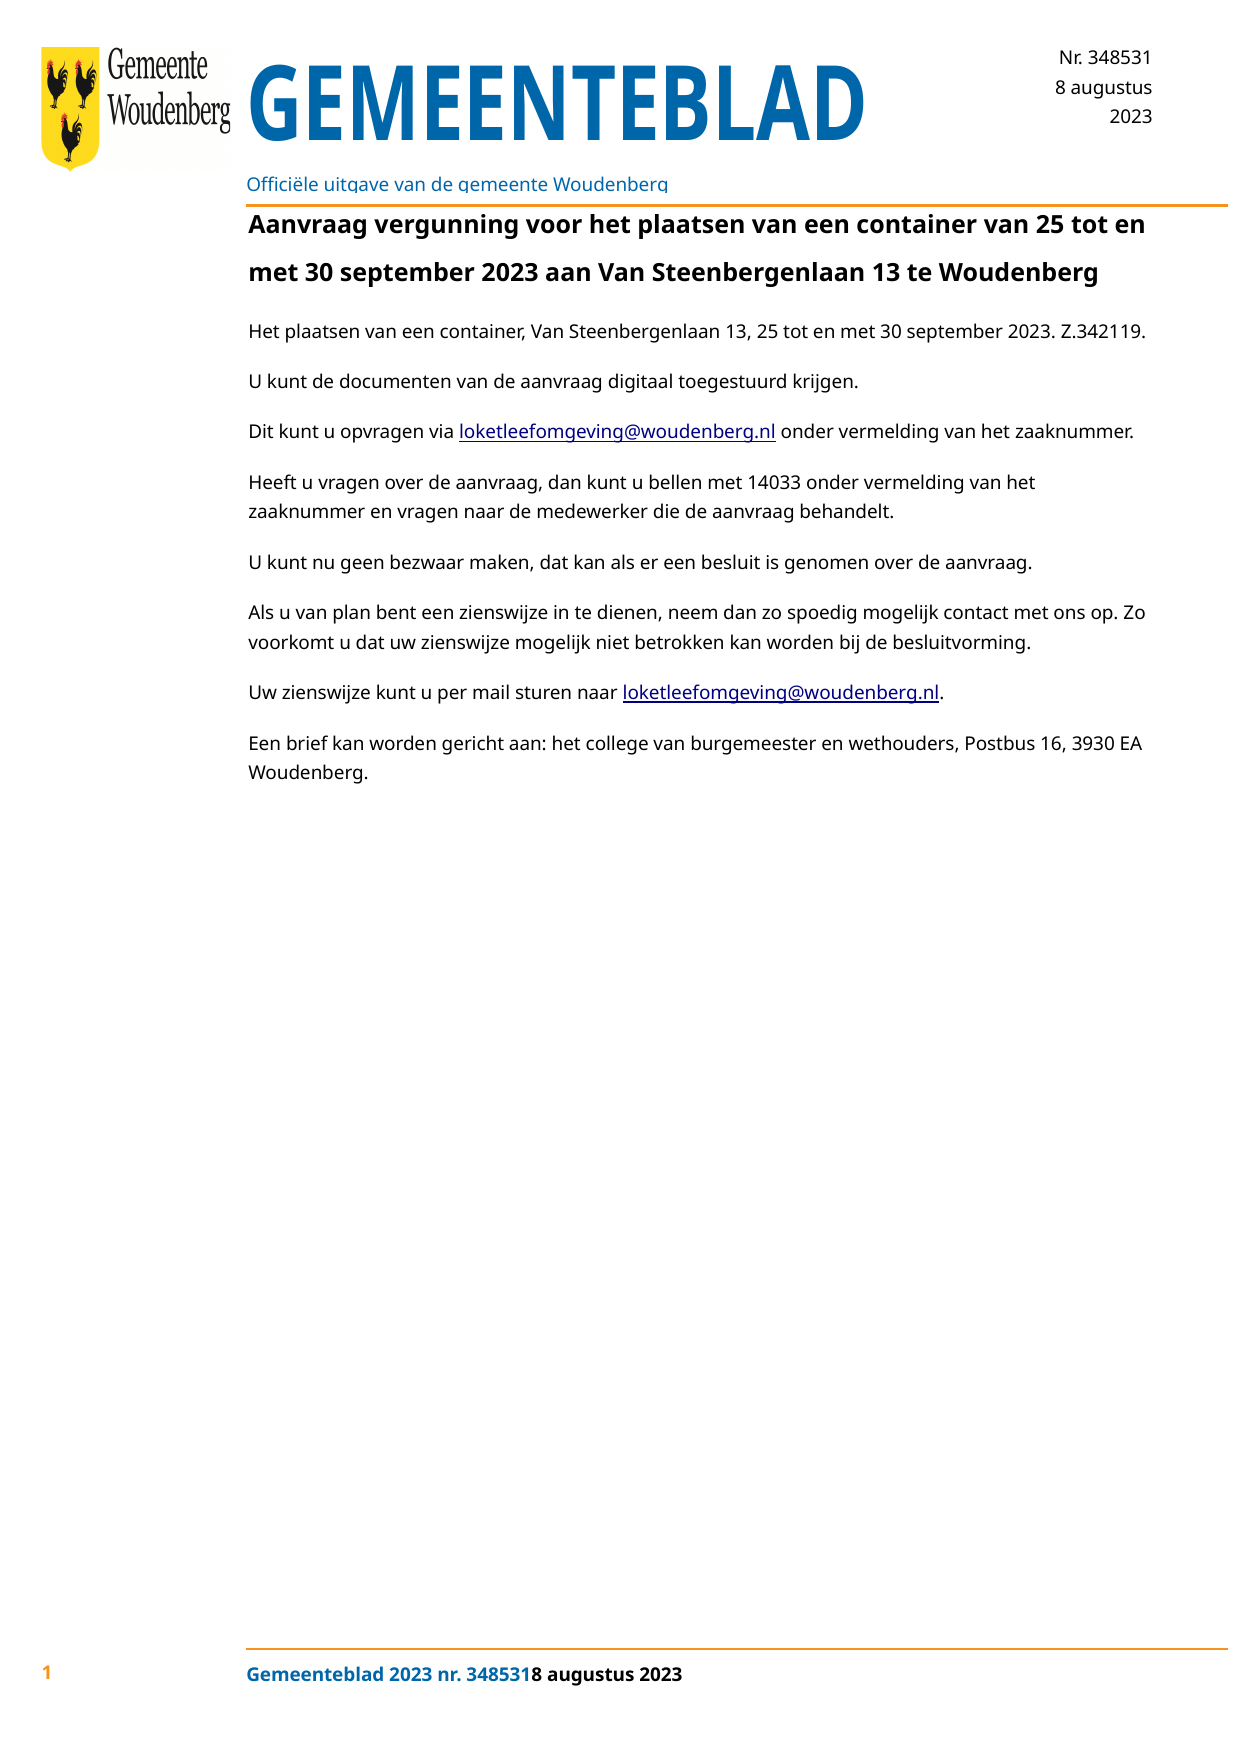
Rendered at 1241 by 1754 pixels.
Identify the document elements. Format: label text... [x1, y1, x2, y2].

text Uw zienswijze kunt u per mail sturen naar loketleefomgeving@woudenberg.nl. [248, 679, 1152, 705]
text Heeft u vragen over de aanvraag, dan kunt u bellen met 14033 onder vermelding van het zaaknummer en vragen naar de medewerker die de aanvraag behandelt. [248, 469, 1152, 524]
text U kunt nu geen bezwaar maken, dat kan als er een besluit is genomen over de aanvraag. [248, 549, 1152, 575]
text Aanvraag vergunning voor het plaatsen van een container van 25 tot en met 30 september 2023 aan Van Steenbergenlaan 13 te Woudenberg [248, 207, 1152, 288]
picture [41, 47, 231, 172]
text Dit kunt u opvragen via loketleefomgeving@woudenberg.nl onder vermelding van het zaaknummer. [248, 419, 1152, 444]
text Een brief kan worden gericht aan: het college van burgemeester en wethouders, Postbus 16, 3930 EA Woudenberg. [248, 730, 1152, 785]
text U kunt de documenten van de aanvraag digitaal toegestuurd krijgen. [248, 368, 1152, 394]
text Het plaatsen van een container, Van Steenbergenlaan 13, 25 tot en met 30 september 2023. Z.342119. [248, 318, 1152, 344]
text Als u van plan bent een zienswijze in te dienen, neem dan zo spoedig mogelijk contact met ons op. Zo voorkomt u dat uw zienswijze mogelijk niet betrokken kan worden bij de besluitvorming. [248, 599, 1152, 655]
